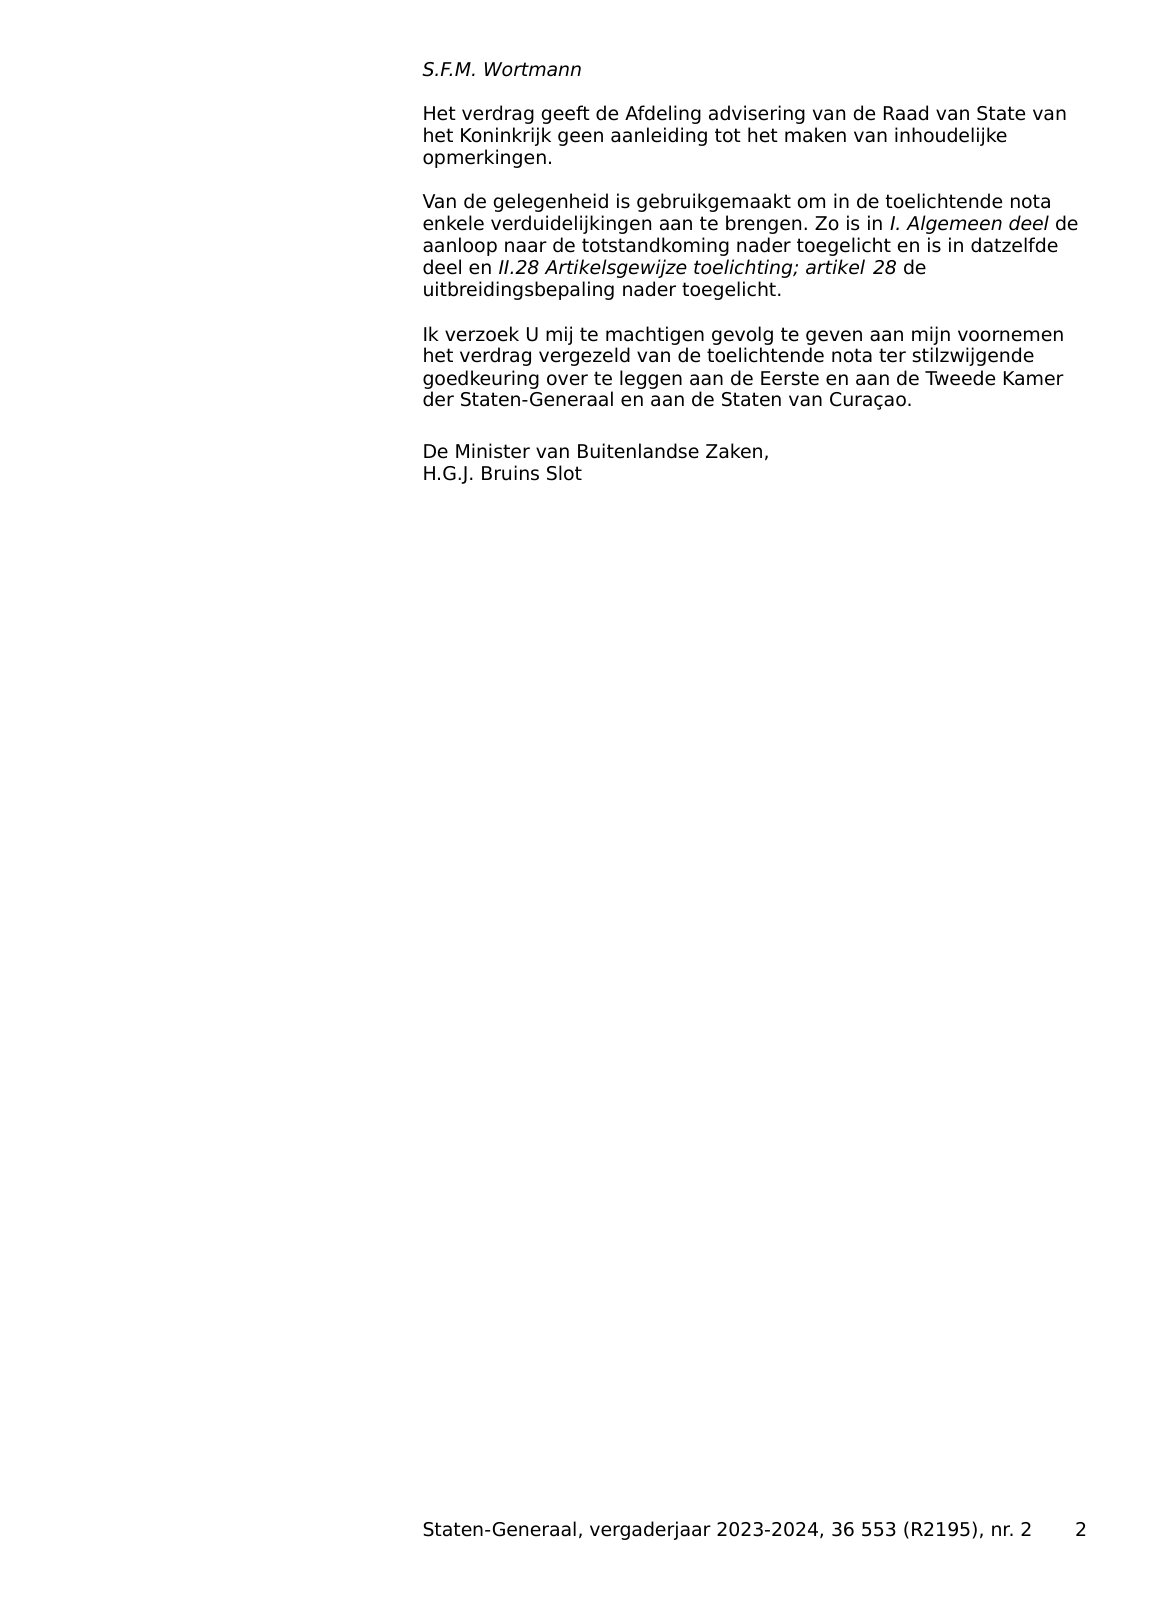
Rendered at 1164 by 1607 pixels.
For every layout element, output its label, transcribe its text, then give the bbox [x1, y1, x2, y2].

text Ik verzoek U mij te machtigen gevolg te geven aan mijn voornemen het verdrag vergezeld van de toelichtende nota ter stilzwijgende goedkeuring over te leggen aan de Eerste en aan de Tweede Kamer der Staten-Generaal en aan de Staten van Curaçao. [422, 323, 1087, 411]
text De Minister van Buitenlandse Zaken, H.G.J. Bruins Slot [422, 441, 1087, 485]
text Het verdrag geeft de Afdeling advisering van de Raad van State van het Koninkrijk geen aanleiding tot het maken van inhoudelijke opmerkingen. [422, 103, 1087, 169]
text Van de gelegenheid is gebruikgemaakt om in de toelichtende nota enkele verduidelijkingen aan te brengen. Zo is in I. Algemeen deel de aanloop naar de totstandkoming nader toegelicht en is in datzelfde deel en II.28 Artikelsgewijze toelichting; artikel 28 de uitbreidingsbepaling nader toegelicht. [422, 191, 1087, 301]
text S.F.M. Wortmann [422, 59, 1087, 81]
